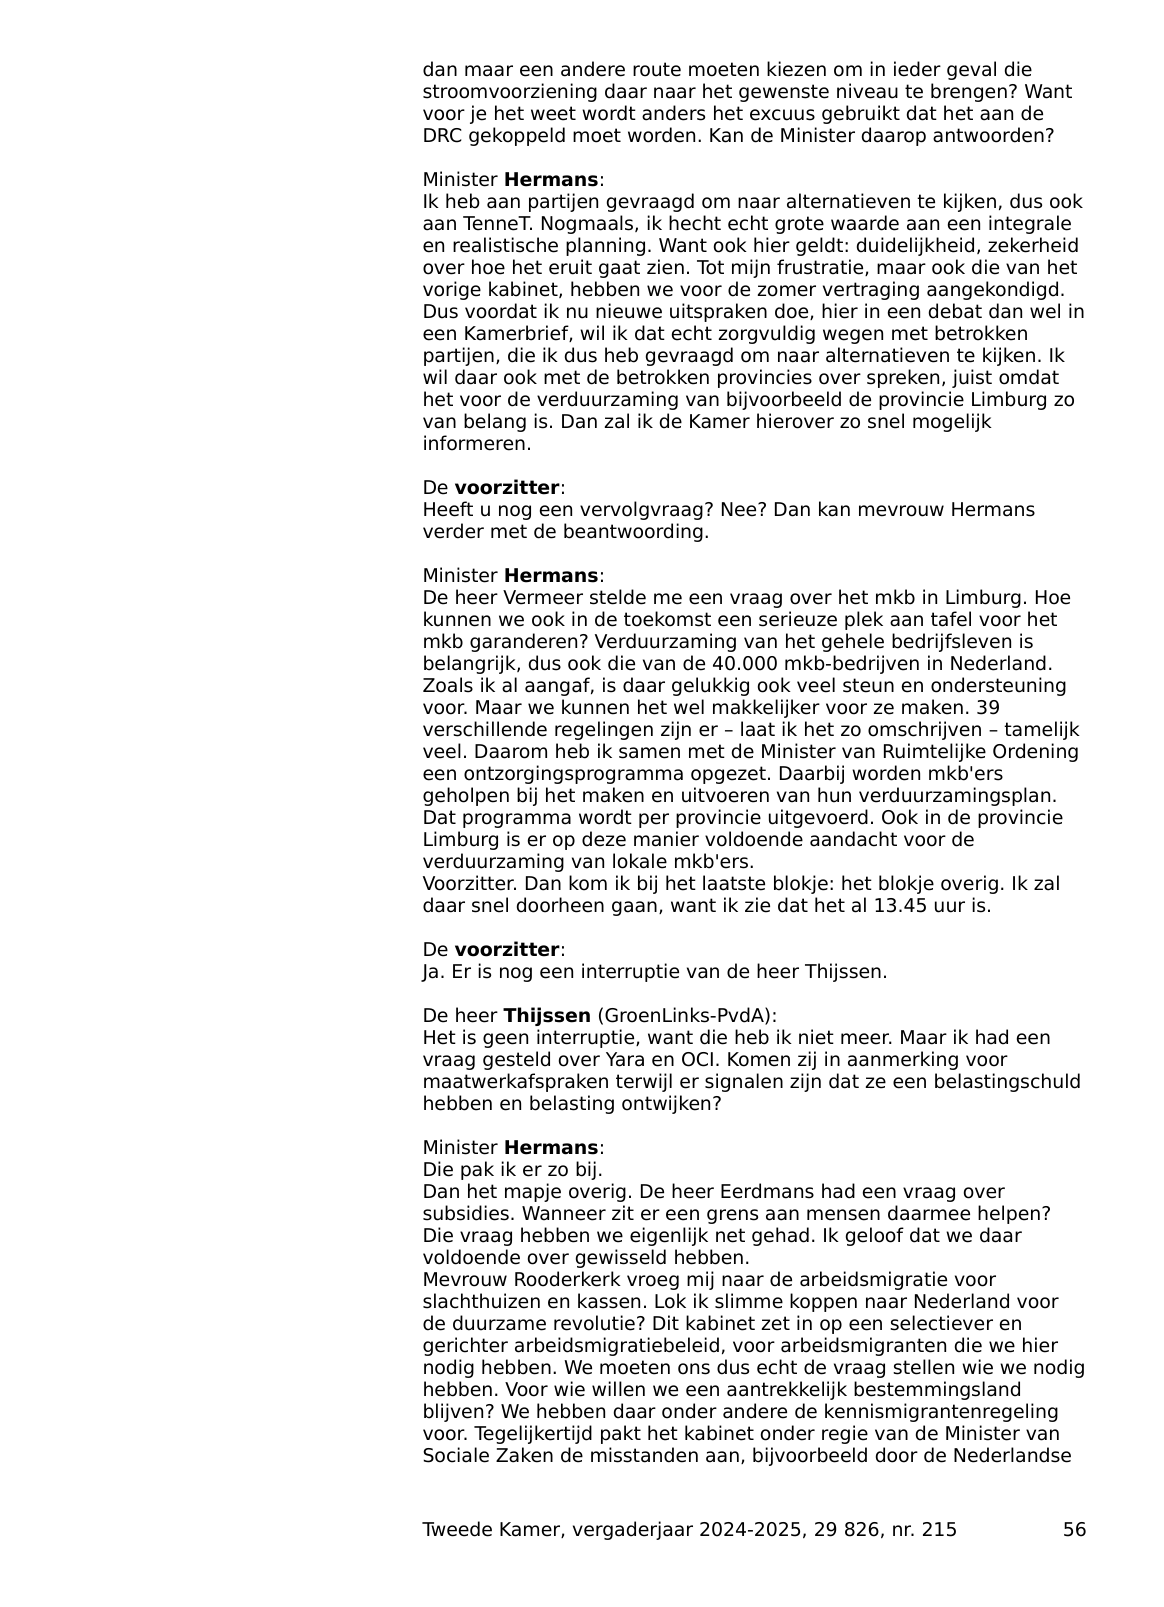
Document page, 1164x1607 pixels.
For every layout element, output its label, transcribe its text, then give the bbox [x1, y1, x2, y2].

text dan maar een andere route moeten kiezen om in ieder geval die stroomvoorziening daar naar het gewenste niveau te brengen? Want voor je het weet wordt anders het excuus gebruikt dat het aan de DRC gekoppeld moet worden. Kan de Minister daarop antwoorden? [422, 59, 1087, 147]
text De voorzitter: [422, 477, 1087, 499]
text De voorzitter: [422, 939, 1087, 961]
text Ik heb aan partijen gevraagd om naar alternatieven te kijken, dus ook aan TenneT. Nogmaals, ik hecht echt grote waarde aan een integrale en realistische planning. Want ook hier geldt: duidelijkheid, zekerheid over hoe het eruit gaat zien. Tot mijn frustratie, maar ook die van het vorige kabinet, hebben we voor de zomer vertraging aangekondigd. Dus voordat ik nu nieuwe uitspraken doe, hier in een debat dan wel in een Kamerbrief, wil ik dat echt zorgvuldig wegen met betrokken partijen, die ik dus heb gevraagd om naar alternatieven te kijken. Ik wil daar ook met de betrokken provincies over spreken, juist omdat het voor de verduurzaming van bijvoorbeeld de provincie Limburg zo van belang is. Dan zal ik de Kamer hierover zo snel mogelijk informeren. [422, 191, 1087, 455]
text Minister Hermans: [422, 1137, 1087, 1159]
text Minister Hermans: [422, 169, 1087, 191]
text Die pak ik er zo bij. [422, 1159, 1087, 1181]
text De heer Thijssen (GroenLinks-PvdA): [422, 1005, 1087, 1027]
text Mevrouw Rooderkerk vroeg mij naar de arbeidsmigratie voor slachthuizen en kassen. Lok ik slimme koppen naar Nederland voor de duurzame revolutie? Dit kabinet zet in op een selectiever en gerichter arbeidsmigratiebeleid, voor arbeidsmigranten die we hier nodig hebben. We moeten ons dus echt de vraag stellen wie we nodig hebben. Voor wie willen we een aantrekkelijk bestemmingsland blijven? We hebben daar onder andere de kennismigrantenregeling voor. Tegelijkertijd pakt het kabinet onder regie van de Minister van Sociale Zaken de misstanden aan, bijvoorbeeld door de Nederlandse [422, 1269, 1087, 1467]
text Heeft u nog een vervolgvraag? Nee? Dan kan mevrouw Hermans verder met de beantwoording. [422, 499, 1087, 543]
text De heer Vermeer stelde me een vraag over het mkb in Limburg. Hoe kunnen we ook in de toekomst een serieuze plek aan tafel voor het mkb garanderen? Verduurzaming van het gehele bedrijfsleven is belangrijk, dus ook die van de 40.000 mkb-bedrijven in Nederland. Zoals ik al aangaf, is daar gelukkig ook veel steun en ondersteuning voor. Maar we kunnen het wel makkelijker voor ze maken. 39 verschillende regelingen zijn er – laat ik het zo omschrijven – tamelijk veel. Daarom heb ik samen met de Minister van Ruimtelijke Ordening een ontzorgingsprogramma opgezet. Daarbij worden mkb'ers geholpen bij het maken en uitvoeren van hun verduurzamingsplan. Dat programma wordt per provincie uitgevoerd. Ook in de provincie Limburg is er op deze manier voldoende aandacht voor de verduurzaming van lokale mkb'ers. [422, 587, 1087, 873]
text Ja. Er is nog een interruptie van de heer Thijssen. [422, 961, 1087, 983]
text Minister Hermans: [422, 565, 1087, 587]
text Voorzitter. Dan kom ik bij het laatste blokje: het blokje overig. Ik zal daar snel doorheen gaan, want ik zie dat het al 13.45 uur is. [422, 873, 1087, 917]
text Het is geen interruptie, want die heb ik niet meer. Maar ik had een vraag gesteld over Yara en OCI. Komen zij in aanmerking voor maatwerkafspraken terwijl er signalen zijn dat ze een belastingschuld hebben en belasting ontwijken? [422, 1027, 1087, 1115]
text Dan het mapje overig. De heer Eerdmans had een vraag over subsidies. Wanneer zit er een grens aan mensen daarmee helpen? Die vraag hebben we eigenlijk net gehad. Ik geloof dat we daar voldoende over gewisseld hebben. [422, 1181, 1087, 1269]
